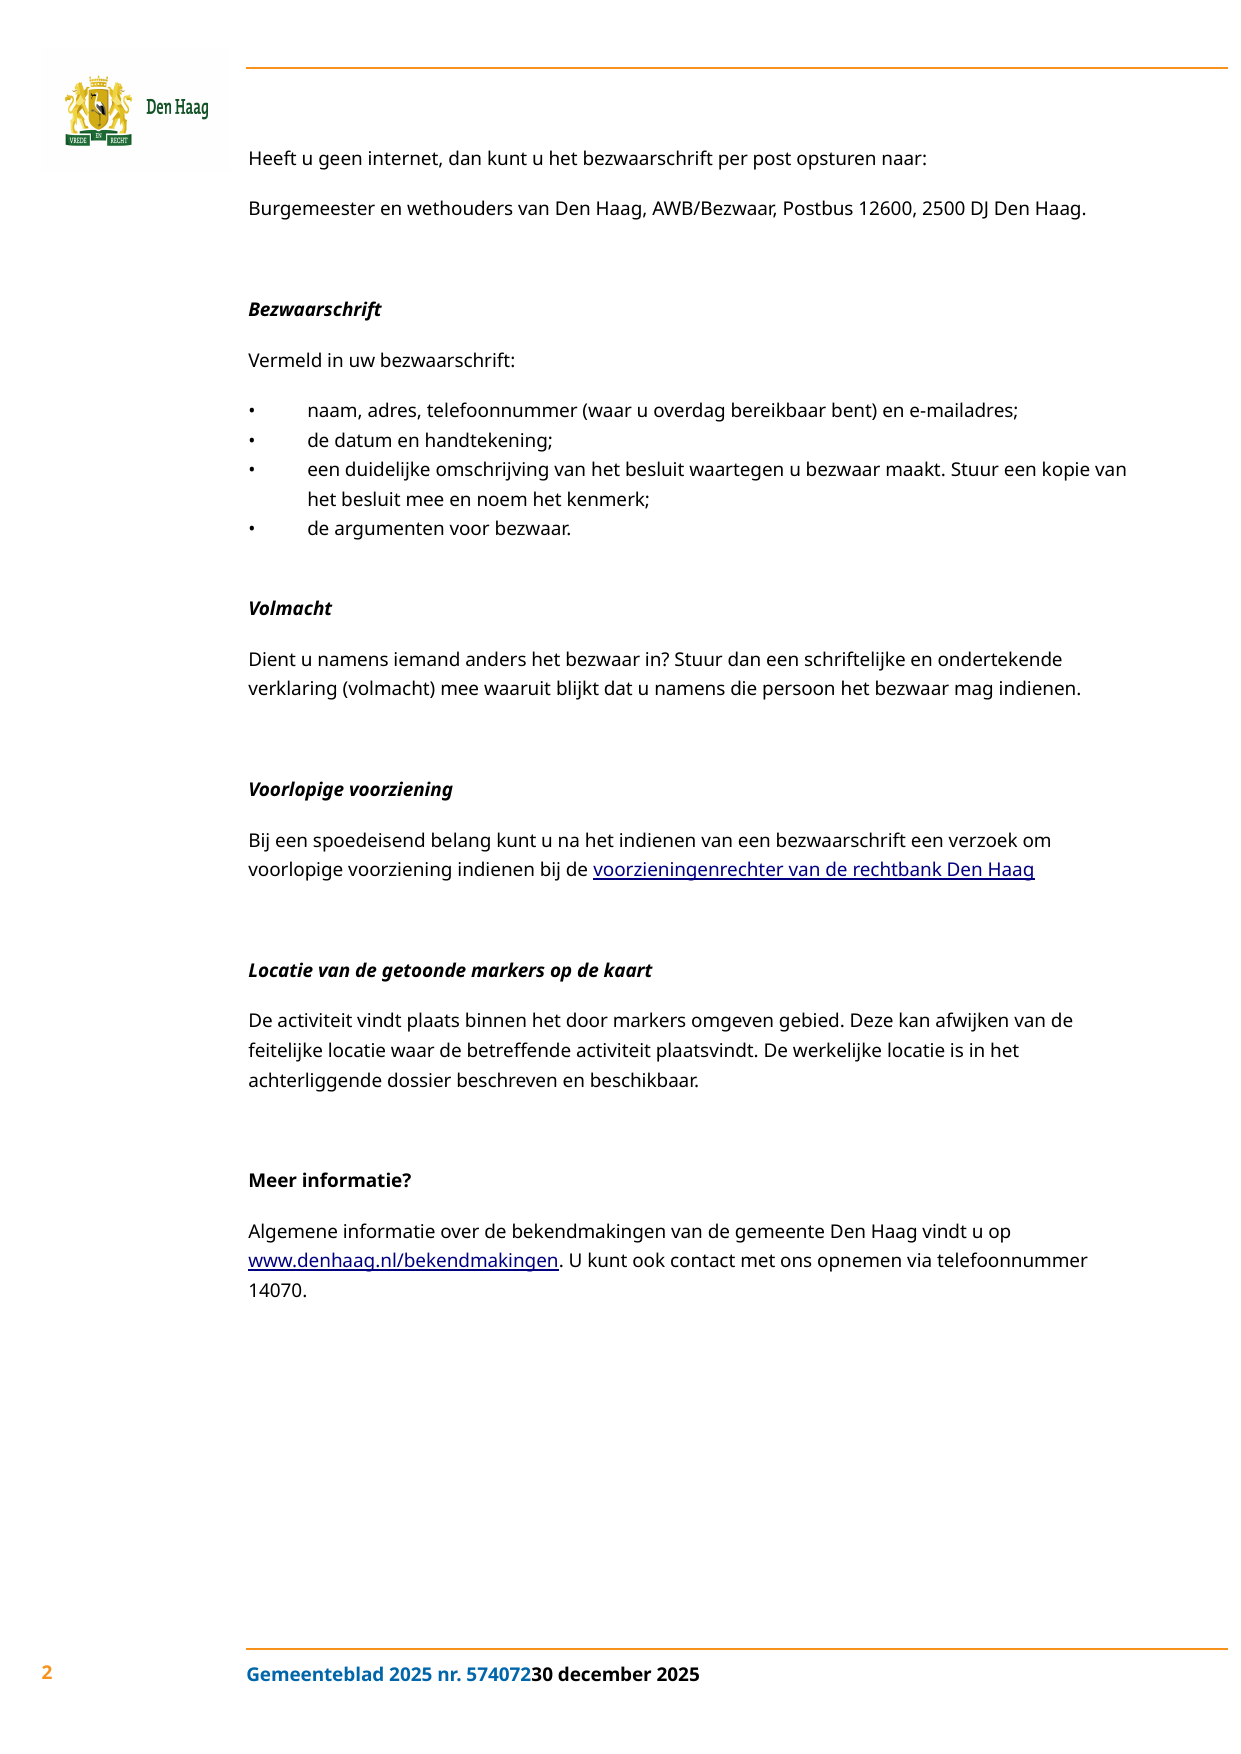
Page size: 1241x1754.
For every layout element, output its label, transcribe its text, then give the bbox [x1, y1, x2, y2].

list de argumenten voor bezwaar. [248, 516, 1152, 541]
text Bezwaarschrift [248, 296, 1152, 322]
list naam, adres, telefoonnummer (waar u overdag bereikbaar bent) en e-mailadres; [248, 397, 1152, 423]
text Voorlopige voorziening [248, 776, 1152, 802]
text De activiteit vindt plaats binnen het door markers omgeven gebied. Deze kan afwijken van de feitelijke locatie waar de betreffende activiteit plaatsvindt. De werkelijke locatie is in het achterliggende dossier beschreven en beschikbaar. [248, 1008, 1152, 1093]
text Meer informatie? [248, 1168, 1152, 1193]
list de datum en handtekening; [248, 427, 1152, 453]
picture [41, 47, 231, 172]
text Dient u namens iemand anders het bezwaar in? Stuur dan een schriftelijke en ondertekende verklaring (volmacht) mee waaruit blijkt dat u namens die persoon het bezwaar mag indienen. [248, 646, 1152, 701]
text Algemene informatie over de bekendmakingen van de gemeente Den Haag vindt u op www.denhaag.nl/bekendmakingen. U kunt ook contact met ons opnemen via telefoonnummer 14070. [248, 1218, 1152, 1303]
list een duidelijke omschrijving van het besluit waartegen u bezwaar maakt. Stuur een kopie van het besluit mee en noem het kenmerk; [248, 456, 1152, 512]
text Locatie van de getoonde markers op de kaart [248, 957, 1152, 983]
text Volmacht [248, 596, 1152, 621]
text Bij een spoedeisend belang kunt u na het indienen van een bezwaarschrift een verzoek om voorlopige voorziening indienen bij de voorzieningenrechter van de rechtbank Den Haag [248, 827, 1152, 882]
text Burgemeester en wethouders van Den Haag, AWB/Bezwaar, Postbus 12600, 2500 DJ Den Haag. [248, 196, 1152, 221]
text Heeft u geen internet, dan kunt u het bezwaarschrift per post opsturen naar: [248, 145, 1152, 171]
text Vermeld in uw bezwaarschrift: [248, 347, 1152, 373]
